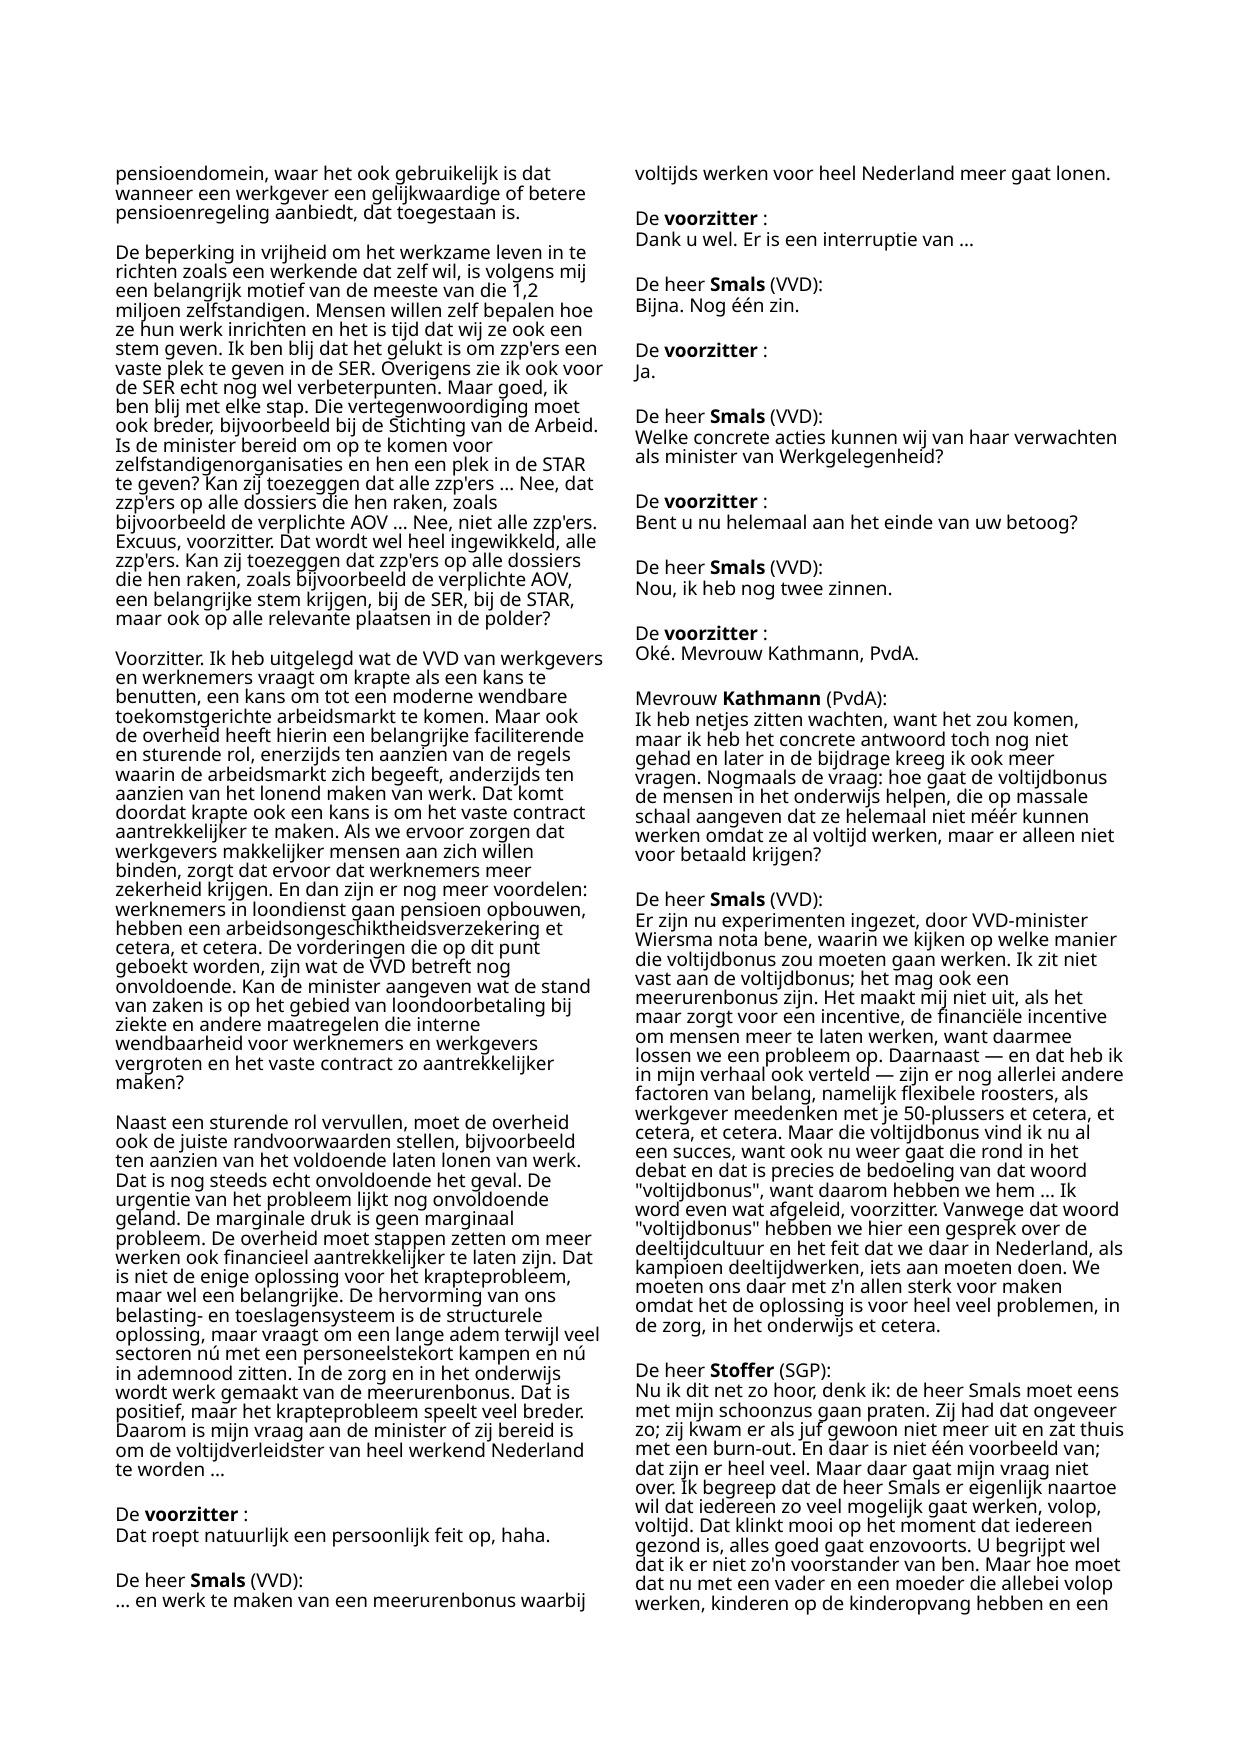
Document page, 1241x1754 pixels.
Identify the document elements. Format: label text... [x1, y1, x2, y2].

text Bent u nu helemaal aan het einde van uw betoog? [635, 514, 1125, 533]
text Welke concrete acties kunnen wij van haar verwachten als minister van Werkgelegenheid? [635, 429, 1125, 467]
text De heer Smals (VVD): [115, 1567, 605, 1592]
text pensioendomein, waar het ook gebruikelijk is dat wanneer een werkgever een gelijkwaardige of betere pensioenregeling aanbiedt, dat toegestaan is. [115, 165, 605, 223]
text De heer Smals (VVD): [635, 403, 1125, 429]
text De voorzitter : [635, 205, 1125, 231]
text Mevrouw Kathmann (PvdA): [635, 686, 1125, 711]
text Oké. Mevrouw Kathmann, PvdA. [635, 645, 1125, 665]
text Er zijn nu experimenten ingezet, door VVD-minister Wiersma nota bene, waarin we kijken op welke manier die voltijdbonus zou moeten gaan werken. Ik zit niet vast aan de voltijdbonus; het mag ook een meerurenbonus zijn. Het maakt mij niet uit, als het maar zorgt voor een incentive, de financiële incentive om mensen meer te laten werken, want daarmee lossen we een probleem op. Daarnaast — en dat heb ik in mijn verhaal ook verteld — zijn er nog allerlei andere factoren van belang, namelijk flexibele roosters, als werkgever meedenken met je 50-plussers et cetera, et cetera, et cetera. Maar die voltijdbonus vind ik nu al een succes, want ook nu weer gaat die rond in het debat en dat is precies de bedoeling van dat woord "voltijdbonus", want daarom hebben we hem … Ik word even wat afgeleid, voorzitter. Vanwege dat woord "voltijdbonus" hebben we hier een gesprek over de deeltijdcultuur en het feit dat we daar in Nederland, als kampioen deeltijdwerken, iets aan moeten doen. We moeten ons daar met z'n allen sterk voor maken omdat het de oplossing is voor heel veel problemen, in de zorg, in het onderwijs et cetera. [635, 912, 1125, 1336]
text Dank u wel. Er is een interruptie van … [635, 231, 1125, 250]
text Ik heb netjes zitten wachten, want het zou komen, maar ik heb het concrete antwoord toch nog niet gehad en later in de bijdrage kreeg ik ook meer vragen. Nogmaals de vraag: hoe gaat de voltijdbonus de mensen in het onderwijs helpen, die op massale schaal aangeven dat ze helemaal niet méér kunnen werken omdat ze al voltijd werken, maar er alleen niet voor betaald krijgen? [635, 711, 1125, 865]
text De voorzitter : [635, 488, 1125, 514]
text De beperking in vrijheid om het werkzame leven in te richten zoals een werkende dat zelf wil, is volgens mij een belangrijk motief van de meeste van die 1,2 miljoen zelfstandigen. Mensen willen zelf bepalen hoe ze hun werk inrichten en het is tijd dat wij ze ook een stem geven. Ik ben blij dat het gelukt is om zzp'ers een vaste plek te geven in de SER. Overigens zie ik ook voor de SER echt nog wel verbeterpunten. Maar goed, ik ben blij met elke stap. Die vertegenwoordiging moet ook breder, bijvoorbeeld bij de Stichting van de Arbeid. Is de minister bereid om op te komen voor zelfstandigenorganisaties en hen een plek in de STAR te geven? Kan zij toezeggen dat alle zzp'ers … Nee, dat zzp'ers op alle dossiers die hen raken, zoals bijvoorbeeld de verplichte AOV … Nee, niet alle zzp'ers. Excuus, voorzitter. Dat wordt wel heel ingewikkeld, alle zzp'ers. Kan zij toezeggen dat zzp'ers op alle dossiers die hen raken, zoals bijvoorbeeld de verplichte AOV, een belangrijke stem krijgen, bij de SER, bij de STAR, maar ook op alle relevante plaatsen in de polder? [115, 244, 605, 629]
text Bijna. Nog één zin. [635, 297, 1125, 316]
text Voorzitter. Ik heb uitgelegd wat de VVD van werkgevers en werknemers vraagt om krapte als een kans te benutten, een kans om tot een moderne wendbare toekomstgerichte arbeidsmarkt te komen. Maar ook de overheid heeft hierin een belangrijke faciliterende en sturende rol, enerzijds ten aanzien van de regels waarin de arbeidsmarkt zich begeeft, anderzijds ten aanzien van het lonend maken van werk. Dat komt doordat krapte ook een kans is om het vaste contract aantrekkelijker te maken. Als we ervoor zorgen dat werkgevers makkelijker mensen aan zich willen binden, zorgt dat ervoor dat werknemers meer zekerheid krijgen. En dan zijn er nog meer voordelen: werknemers in loondienst gaan pensioen opbouwen, hebben een arbeidsongeschiktheidsverzekering et cetera, et cetera. De vorderingen die op dit punt geboekt worden, zijn wat de VVD betreft nog onvoldoende. Kan de minister aangeven wat de stand van zaken is op het gebied van loondoorbetaling bij ziekte en andere maatregelen die interne wendbaarheid voor werknemers en werkgevers vergroten en het vaste contract zo aantrekkelijker maken? [115, 650, 605, 1093]
text Nu ik dit net zo hoor, denk ik: de heer Smals moet eens met mijn schoonzus gaan praten. Zij had dat ongeveer zo; zij kwam er als juf gewoon niet meer uit en zat thuis met een burn-out. En daar is niet één voorbeeld van; dat zijn er heel veel. Maar daar gaat mijn vraag niet over. Ik begreep dat de heer Smals er eigenlijk naartoe wil dat iedereen zo veel mogelijk gaat werken, volop, voltijd. Dat klinkt mooi op het moment dat iedereen gezond is, alles goed gaat enzovoorts. U begrijpt wel dat ik er niet zo'n voorstander van ben. Maar hoe moet dat nu met een vader en een moeder die allebei volop werken, kinderen op de kinderopvang hebben en een [635, 1382, 1125, 1614]
text Nou, ik heb nog twee zinnen. [635, 579, 1125, 599]
text Naast een sturende rol vervullen, moet de overheid ook de juiste randvoorwaarden stellen, bijvoorbeeld ten aanzien van het voldoende laten lonen van werk. Dat is nog steeds echt onvoldoende het geval. De urgentie van het probleem lijkt nog onvoldoende geland. De marginale druk is geen marginaal probleem. De overheid moet stappen zetten om meer werken ook financieel aantrekkelijker te laten zijn. Dat is niet de enige oplossing voor het krapteprobleem, maar wel een belangrijke. De hervorming van ons belasting- en toeslagensysteem is de structurele oplossing, maar vraagt om een lange adem terwijl veel sectoren nú met een personeelstekort kampen en nú in ademnood zitten. In de zorg en in het onderwijs wordt werk gemaakt van de meerurenbonus. Dat is positief, maar het krapteprobleem speelt veel breder. Daarom is mijn vraag aan de minister of zij bereid is om de voltijdverleidster van heel werkend Nederland te worden … [115, 1114, 605, 1480]
text De voorzitter : [635, 337, 1125, 363]
text Dat roept natuurlijk een persoonlijk feit op, haha. [115, 1527, 605, 1546]
text De voorzitter : [115, 1501, 605, 1527]
text voltijds werken voor heel Nederland meer gaat lonen. [635, 165, 1125, 184]
text Ja. [635, 363, 1125, 382]
text De voorzitter : [635, 620, 1125, 645]
text De heer Stoffer (SGP): [635, 1357, 1125, 1382]
text De heer Smals (VVD): [635, 886, 1125, 912]
text … en werk te maken van een meerurenbonus waarbij [115, 1592, 605, 1612]
text De heer Smals (VVD): [635, 554, 1125, 579]
text De heer Smals (VVD): [635, 271, 1125, 297]
